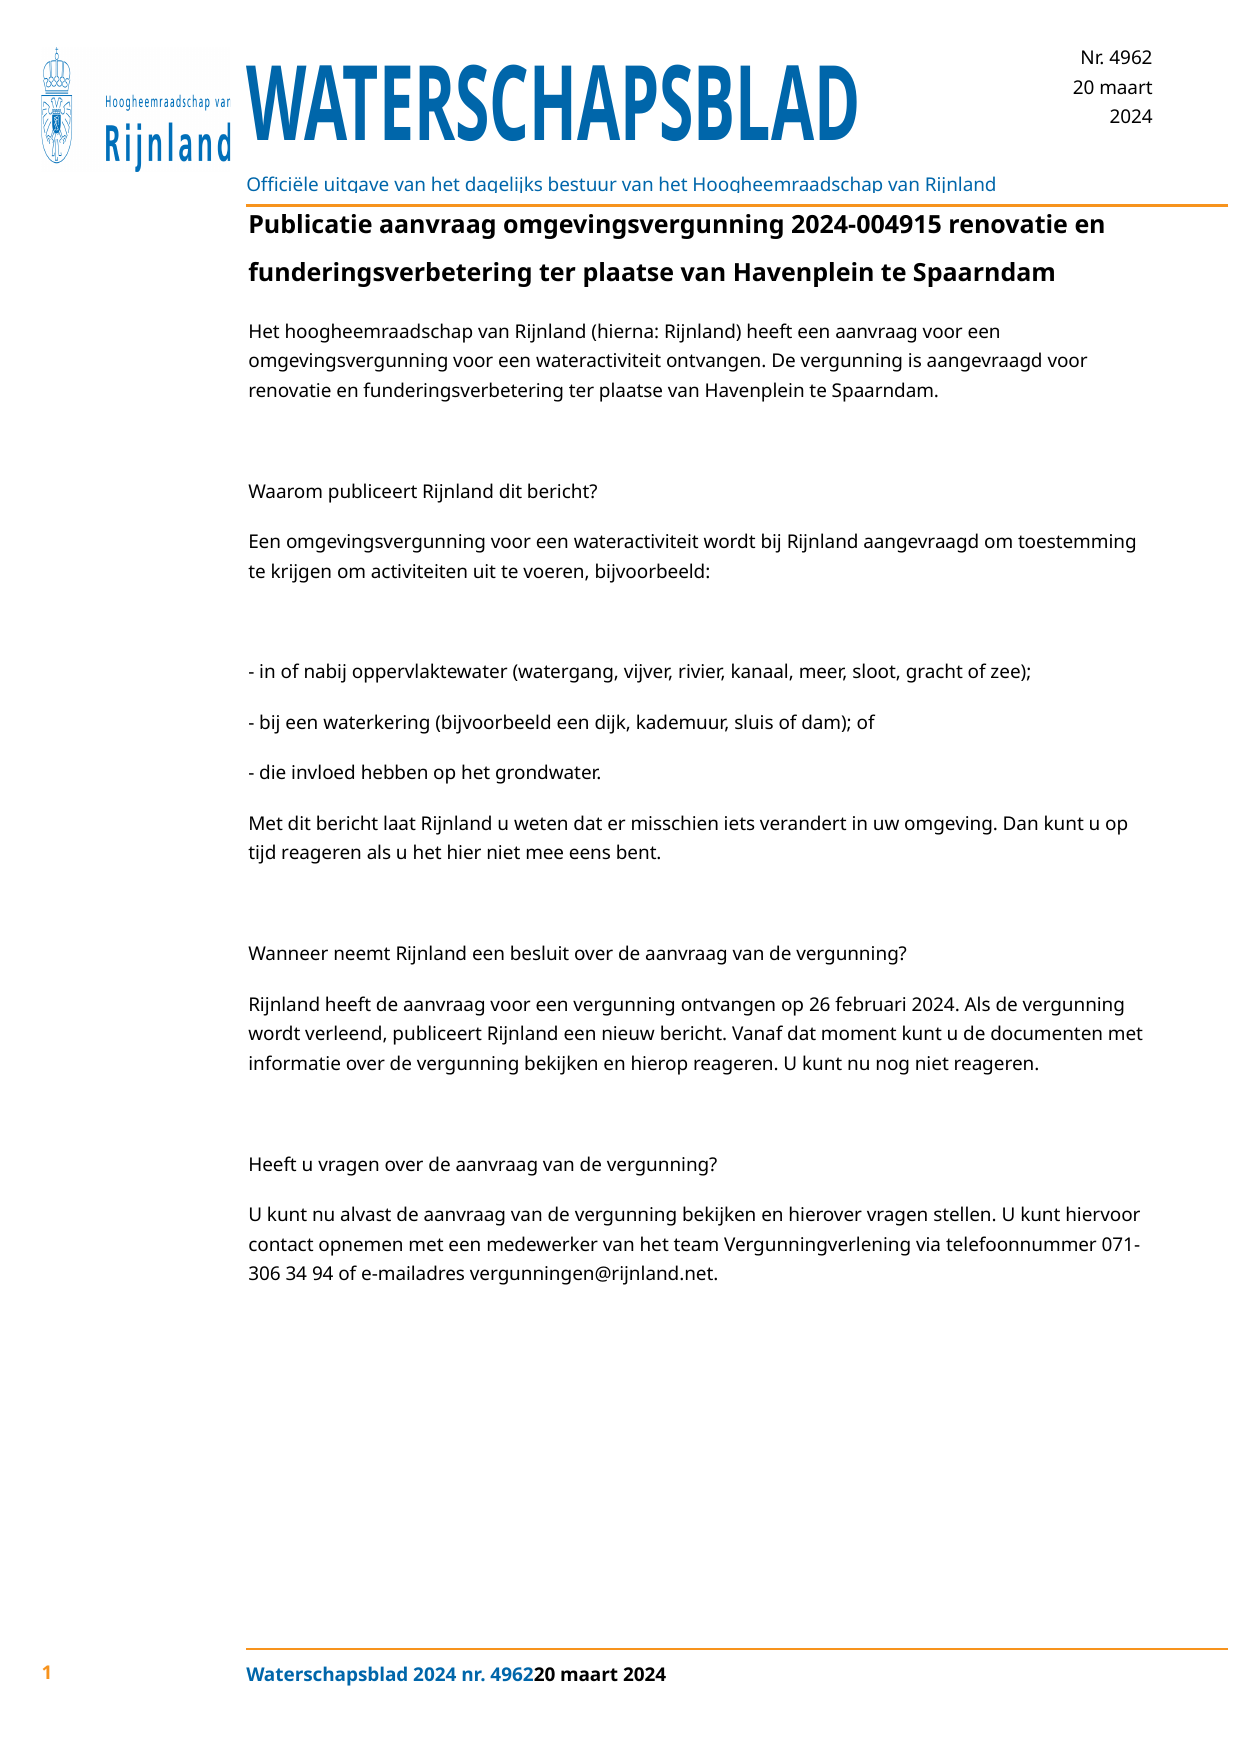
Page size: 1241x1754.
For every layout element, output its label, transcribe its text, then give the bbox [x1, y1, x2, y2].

text Met dit bericht laat Rijnland u weten dat er misschien iets verandert in uw omgeving. Dan kunt u op tijd reageren als u het hier niet mee eens bent. [248, 810, 1152, 865]
text Rijnland heeft de aanvraag voor een vergunning ontvangen op 26 februari 2024. Als de vergunning wordt verleend, publiceert Rijnland een nieuw bericht. Vanaf dat moment kunt u de documenten met informatie over de vergunning bekijken en hierop reageren. U kunt nu nog niet reageren. [248, 991, 1152, 1076]
text Het hoogheemraadschap van Rijnland (hierna: Rijnland) heeft een aanvraag voor een omgevingsvergunning voor een wateractiviteit ontvangen. De vergunning is aangevraagd voor renovatie en funderingsverbetering ter plaatse van Havenplein te Spaarndam. [248, 318, 1152, 403]
picture [41, 47, 231, 172]
text Waarom publiceert Rijnland dit bericht? [248, 478, 1152, 504]
text Publicatie aanvraag omgevingsvergunning 2024-004915 renovatie en funderingsverbetering ter plaatse van Havenplein te Spaarndam [248, 207, 1152, 288]
text Een omgevingsvergunning voor een wateractiviteit wordt bij Rijnland aangevraagd om toestemming te krijgen om activiteiten uit te voeren, bijvoorbeeld: [248, 528, 1152, 584]
text - die invloed hebben op het grondwater. [248, 759, 1152, 785]
text Heeft u vragen over de aanvraag van de vergunning? [248, 1151, 1152, 1177]
text - in of nabij oppervlaktewater (watergang, vijver, rivier, kanaal, meer, sloot, gracht of zee); [248, 659, 1152, 684]
text - bij een waterkering (bijvoorbeeld een dijk, kademuur, sluis of dam); of [248, 709, 1152, 735]
text Wanneer neemt Rijnland een besluit over de aanvraag van de vergunning? [248, 940, 1152, 966]
text U kunt nu alvast de aanvraag van de vergunning bekijken en hierover vragen stellen. U kunt hiervoor contact opnemen met een medewerker van het team Vergunningverlening via telefoonnummer 071-306 34 94 of e-mailadres vergunningen@rijnland.net. [248, 1201, 1152, 1286]
